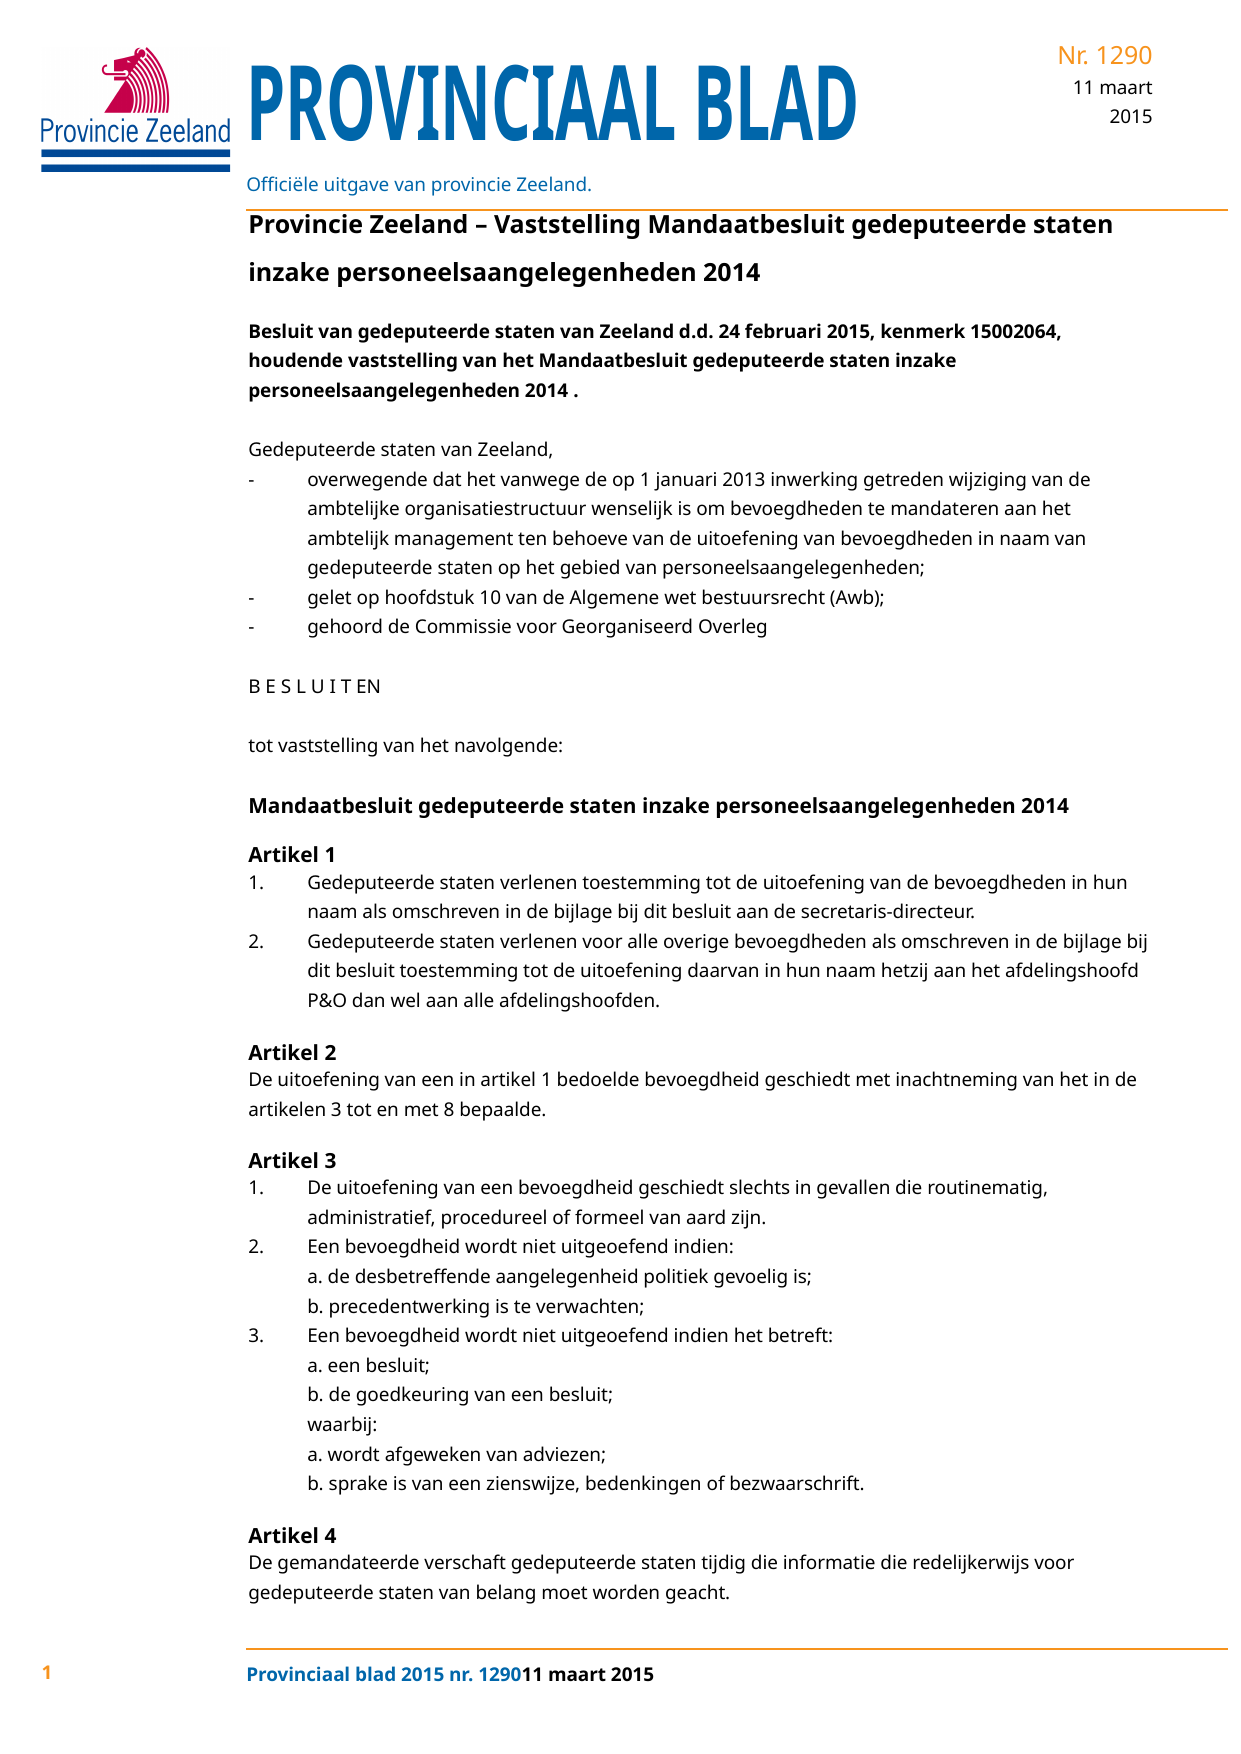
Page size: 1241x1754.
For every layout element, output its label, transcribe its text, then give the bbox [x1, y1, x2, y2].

text Artikel 4 [248, 1521, 1152, 1549]
picture [41, 47, 231, 172]
text B E S L U I T EN [248, 673, 1152, 699]
text Artikel 2 [248, 1038, 1152, 1066]
text Provincie Zeeland – Vaststelling Mandaatbesluit gedeputeerde staten inzake personeelsaangelegenheden 2014 [248, 211, 1152, 288]
list De uitoefening van een bevoegdheid geschiedt slechts in gevallen die routinematig, administratief, procedureel of formeel van aard zijn. [248, 1174, 1152, 1230]
text tot vaststelling van het navolgende: [248, 732, 1152, 758]
text De gemandateerde verschaft gedeputeerde staten tijdig die informatie die redelijkerwijs voor gedeputeerde staten van belang moet worden geacht. [248, 1549, 1152, 1604]
list b. de goedkeuring van een besluit; [248, 1382, 1152, 1407]
text Artikel 3 [248, 1146, 1152, 1174]
text Artikel 1 [248, 841, 1152, 869]
list overwegende dat het vanwege de op 1 januari 2013 inwerking getreden wijziging van de ambtelijke organisatiestructuur wenselijk is om bevoegdheden te mandateren aan het ambtelijk management ten behoeve van de uitoefening van bevoegdheden in naam van gedeputeerde staten op het gebied van personeelsaangelegenheden; [248, 466, 1152, 580]
list Gedeputeerde staten verlenen toestemming tot de uitoefening van de bevoegdheden in hun naam als omschreven in de bijlage bij dit besluit aan de secretaris-directeur. [248, 869, 1152, 924]
list a. de desbetreffende aangelegenheid politiek gevoelig is; [248, 1263, 1152, 1289]
text Besluit van gedeputeerde staten van Zeeland d.d. 24 februari 2015, kenmerk 15002064, houdende vaststelling van het Mandaatbesluit gedeputeerde staten inzake personeelsaangelegenheden 2014 . [248, 318, 1152, 403]
text Gedeputeerde staten van Zeeland, [248, 436, 1152, 462]
text De uitoefening van een in artikel 1 bedoelde bevoegdheid geschiedt met inachtneming van het in de artikelen 3 tot en met 8 bepaalde. [248, 1066, 1152, 1121]
list Een bevoegdheid wordt niet uitgeoefend indien het betreft: [248, 1322, 1152, 1348]
list Een bevoegdheid wordt niet uitgeoefend indien: [248, 1234, 1152, 1259]
text Mandaatbesluit gedeputeerde staten inzake personeelsaangelegenheden 2014 [248, 791, 1152, 820]
list b. precedentwerking is te verwachten; [248, 1293, 1152, 1319]
list b. sprake is van een zienswijze, bedenkingen of bezwaarschrift. [248, 1470, 1152, 1496]
list gelet op hoofdstuk 10 van de Algemene wet bestuursrecht (Awb); [248, 584, 1152, 610]
list gehoord de Commissie voor Georganiseerd Overleg [248, 614, 1152, 639]
list a. wordt afgeweken van adviezen; [248, 1441, 1152, 1467]
list Gedeputeerde staten verlenen voor alle overige bevoegdheden als omschreven in de bijlage bij dit besluit toestemming tot de uitoefening daarvan in hun naam hetzij aan het afdelingshoofd P&O dan wel aan alle afdelingshoofden. [248, 928, 1152, 1013]
list waarbij: [248, 1411, 1152, 1437]
list a. een besluit; [248, 1352, 1152, 1378]
